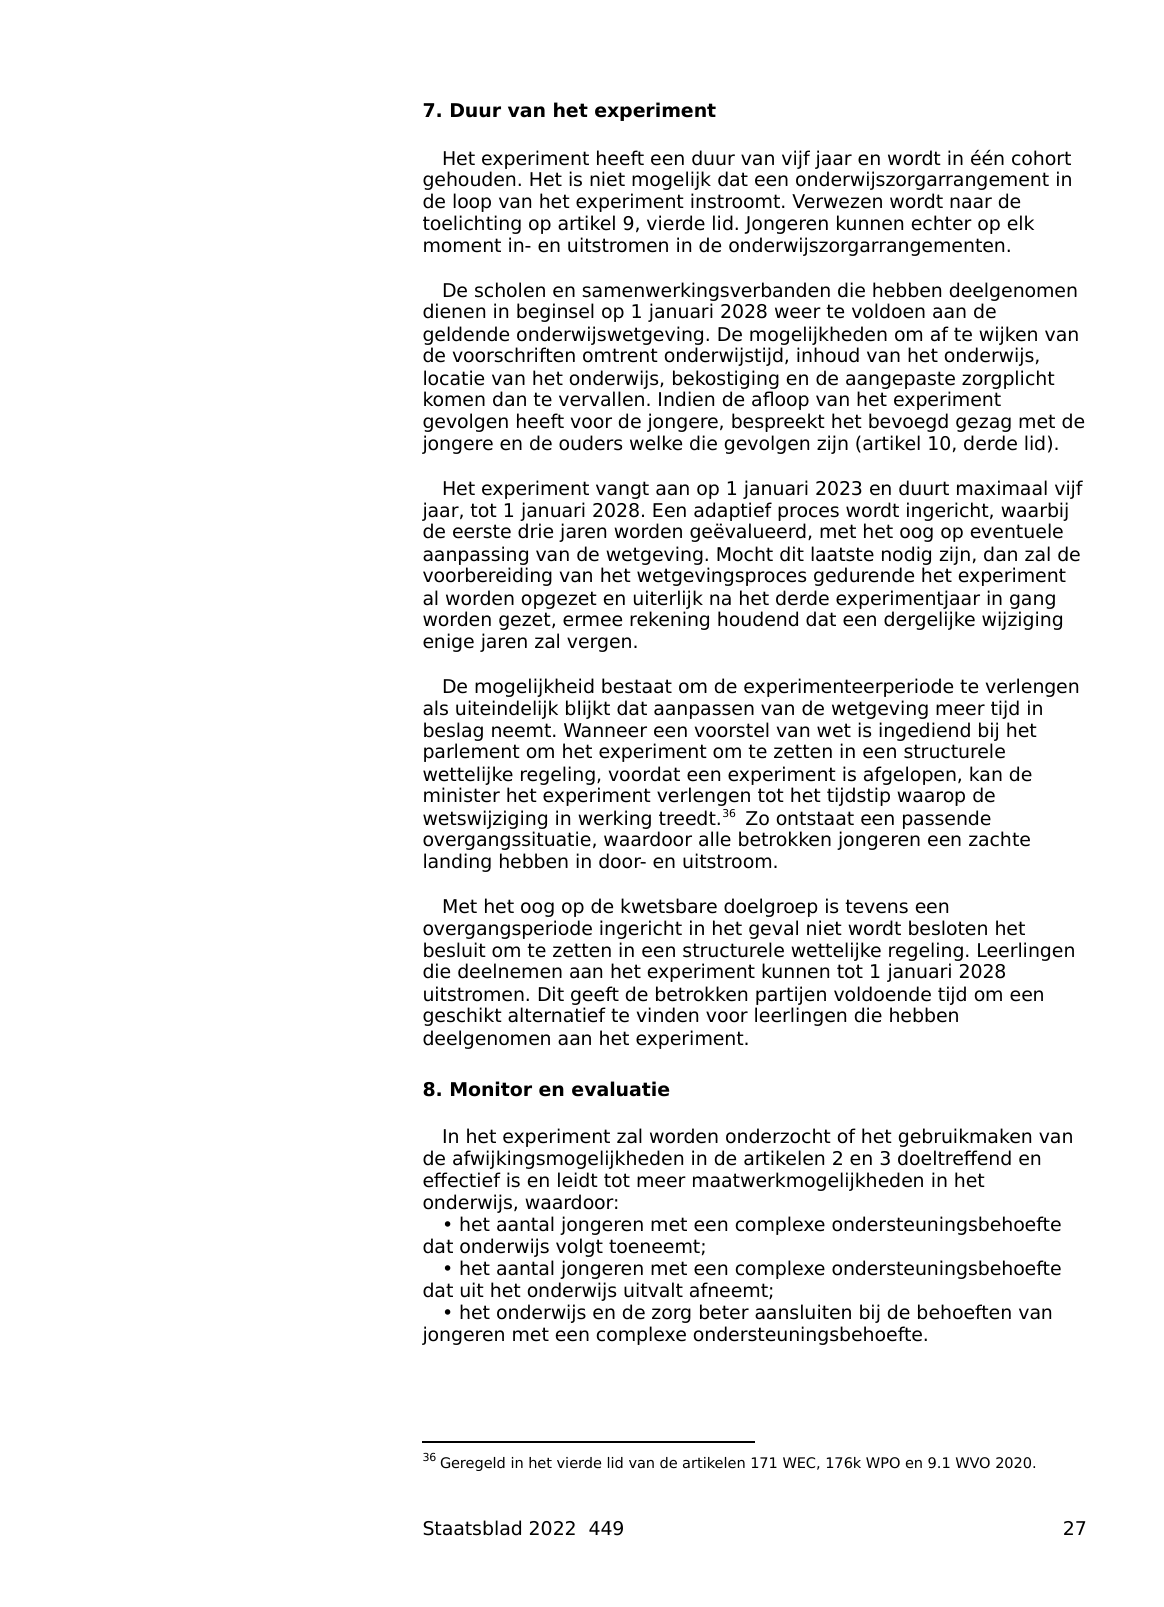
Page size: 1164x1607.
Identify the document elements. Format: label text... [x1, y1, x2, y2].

subtitle 8. Monitor en evaluatie [422, 1079, 1087, 1101]
text In het experiment zal worden onderzocht of het gebruikmaken van de afwijkingsmogelijkheden in de artikelen 2 en 3 doeltreffend en effectief is en leidt tot meer maatwerkmogelijkheden in het onderwijs, waardoor: [422, 1126, 1087, 1214]
text • het onderwijs en de zorg beter aansluiten bij de behoeften van jongeren met een complexe ondersteuningsbehoefte. [422, 1302, 1087, 1346]
subtitle 7. Duur van het experiment [422, 100, 1087, 122]
text • het aantal jongeren met een complexe ondersteuningsbehoefte dat onderwijs volgt toeneemt; [422, 1214, 1087, 1258]
text Geregeld in het vierde lid van de artikelen 171 WEC, 176k WPO en 9.1 WVO 2020. [422, 1451, 1087, 1473]
text Met het oog op de kwetsbare doelgroep is tevens een overgangsperiode ingericht in het geval niet wordt besloten het besluit om te zetten in een structurele wettelijke regeling. Leerlingen die deelnemen aan het experiment kunnen tot 1 januari 2028 uitstromen. Dit geeft de betrokken partijen voldoende tijd om een geschikt alternatief te vinden voor leerlingen die hebben deelgenomen aan het experiment. [422, 896, 1087, 1049]
text De mogelijkheid bestaat om de experimenteerperiode te verlengen als uiteindelijk blijkt dat aanpassen van de wetgeving meer tijd in beslag neemt. Wanneer een voorstel van wet is ingediend bij het parlement om het experiment om te zetten in een structurele wettelijke regeling, voordat een experiment is afgelopen, kan de minister het experiment verlengen tot het tijdstip waarop de wetswijziging in werking treedt. Zo ontstaat een passende overgangssituatie, waardoor alle betrokken jongeren een zachte landing hebben in door- en uitstroom. [422, 676, 1087, 873]
text • het aantal jongeren met een complexe ondersteuningsbehoefte dat uit het onderwijs uitvalt afneemt; [422, 1258, 1087, 1302]
text De scholen en samenwerkingsverbanden die hebben deelgenomen dienen in beginsel op 1 januari 2028 weer te voldoen aan de geldende onderwijswetgeving. De mogelijkheden om af te wijken van de voorschriften omtrent onderwijstijd, inhoud van het onderwijs, locatie van het onderwijs, bekostiging en de aangepaste zorgplicht komen dan te vervallen. Indien de afloop van het experiment gevolgen heeft voor de jongere, bespreekt het bevoegd gezag met de jongere en de ouders welke die gevolgen zijn (artikel 10, derde lid). [422, 279, 1087, 455]
text Het experiment vangt aan op 1 januari 2023 en duurt maximaal vijf jaar, tot 1 januari 2028. Een adaptief proces wordt ingericht, waarbij de eerste drie jaren worden geëvalueerd, met het oog op eventuele aanpassing van de wetgeving. Mocht dit laatste nodig zijn, dan zal de voorbereiding van het wetgevingsproces gedurende het experiment al worden opgezet en uiterlijk na het derde experimentjaar in gang worden gezet, ermee rekening houdend dat een dergelijke wijziging enige jaren zal vergen. [422, 477, 1087, 653]
text Het experiment heeft een duur van vijf jaar en wordt in één cohort gehouden. Het is niet mogelijk dat een onderwijszorgarrangement in de loop van het experiment instroomt. Verwezen wordt naar de toelichting op artikel 9, vierde lid. Jongeren kunnen echter op elk moment in- en uitstromen in de onderwijszorgarrangementen. [422, 147, 1087, 257]
